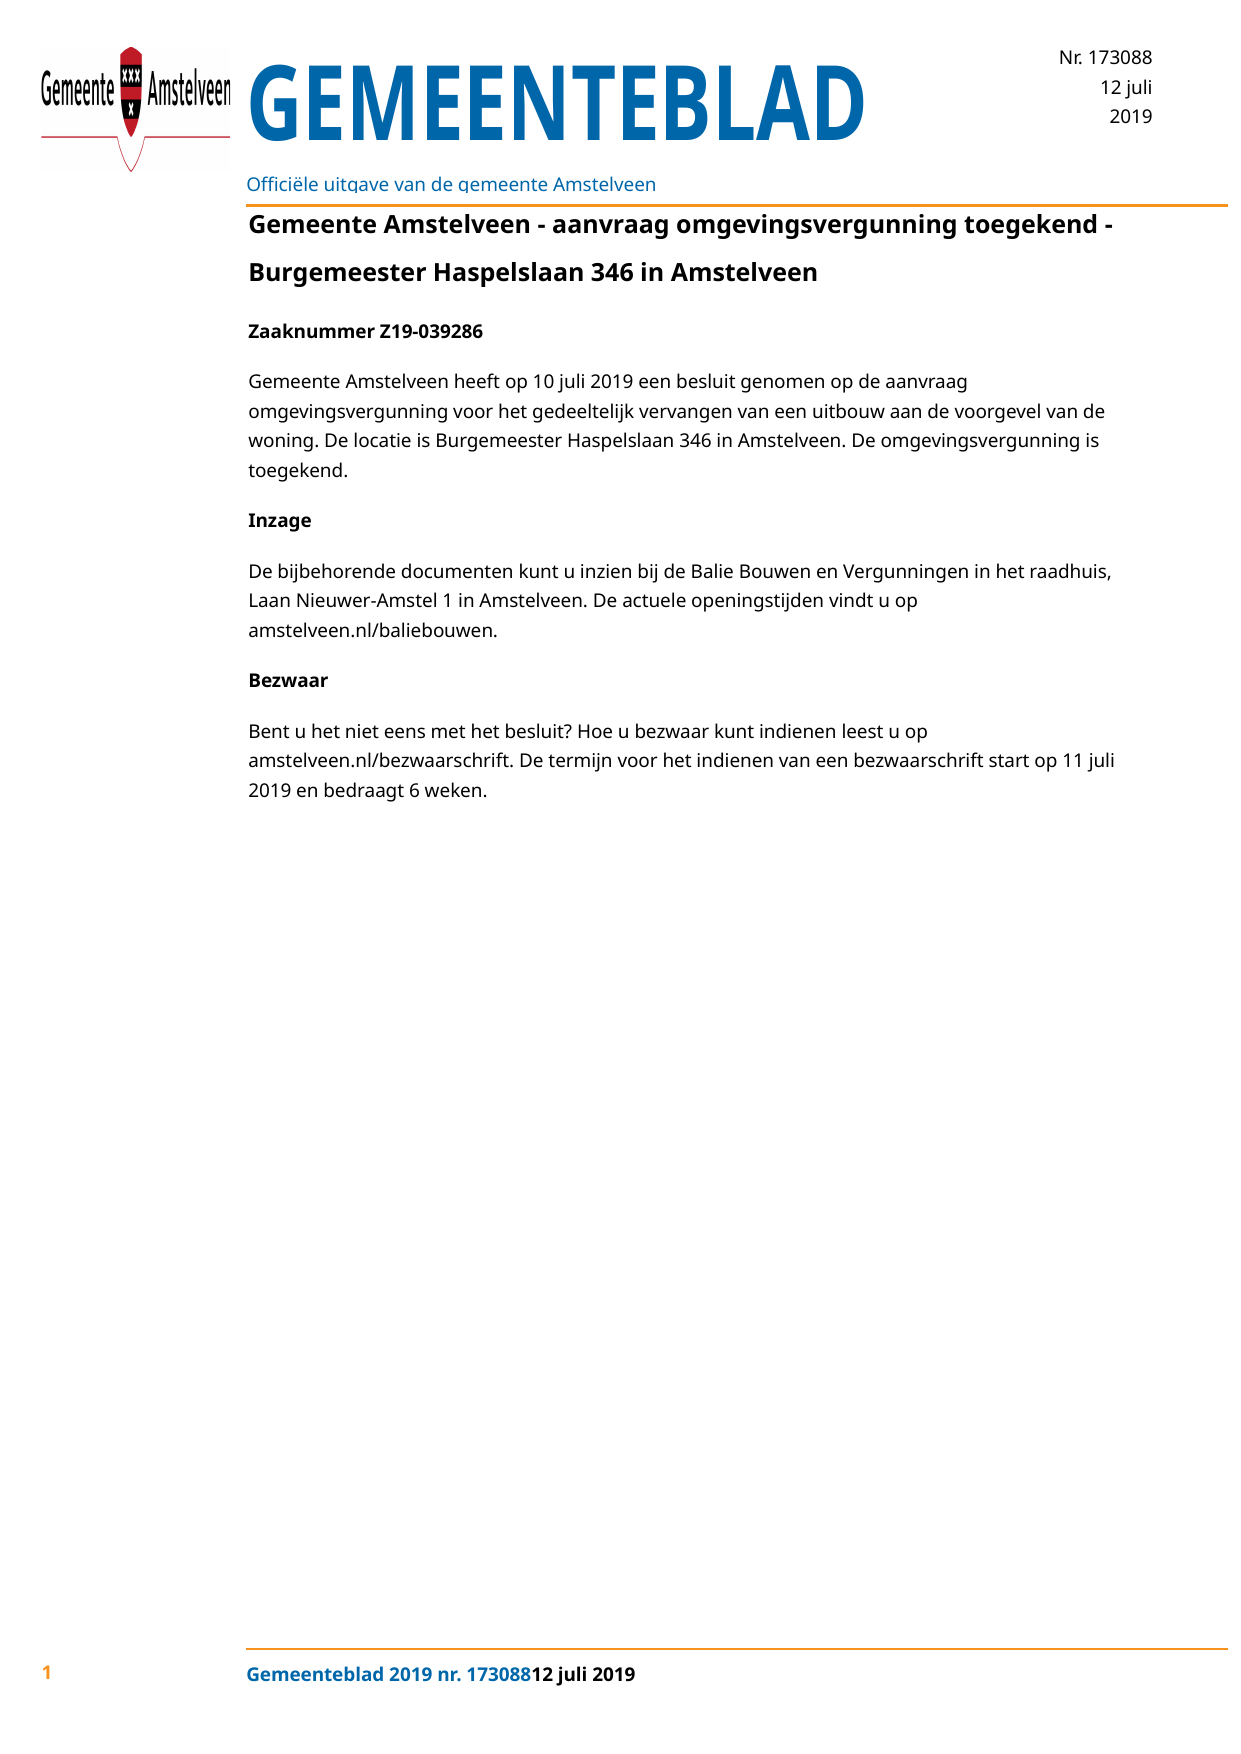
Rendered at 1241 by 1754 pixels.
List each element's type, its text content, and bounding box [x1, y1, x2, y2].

text Gemeente Amstelveen heeft op 10 juli 2019 een besluit genomen op de aanvraag omgevingsvergunning voor het gedeeltelijk vervangen van een uitbouw aan de voorgevel van de woning. De locatie is Burgemeester Haspelslaan 346 in Amstelveen. De omgevingsvergunning is toegekend. [248, 368, 1152, 483]
picture [41, 47, 231, 172]
text Inzage [248, 507, 1152, 533]
text Zaaknummer Z19-039286 [248, 318, 1152, 344]
text Gemeente Amstelveen - aanvraag omgevingsvergunning toegekend - Burgemeester Haspelslaan 346 in Amstelveen [248, 207, 1152, 288]
text Bent u het niet eens met het besluit? Hoe u bezwaar kunt indienen leest u op amstelveen.nl/bezwaarschrift. De termijn voor het indienen van een bezwaarschrift start op 11 juli 2019 en bedraagt 6 weken. [248, 718, 1152, 803]
text Bezwaar [248, 667, 1152, 693]
text De bijbehorende documenten kunt u inzien bij de Balie Bouwen en Vergunningen in het raadhuis, Laan Nieuwer-Amstel 1 in Amstelveen. De actuele openingstijden vindt u op amstelveen.nl/baliebouwen. [248, 558, 1152, 643]
